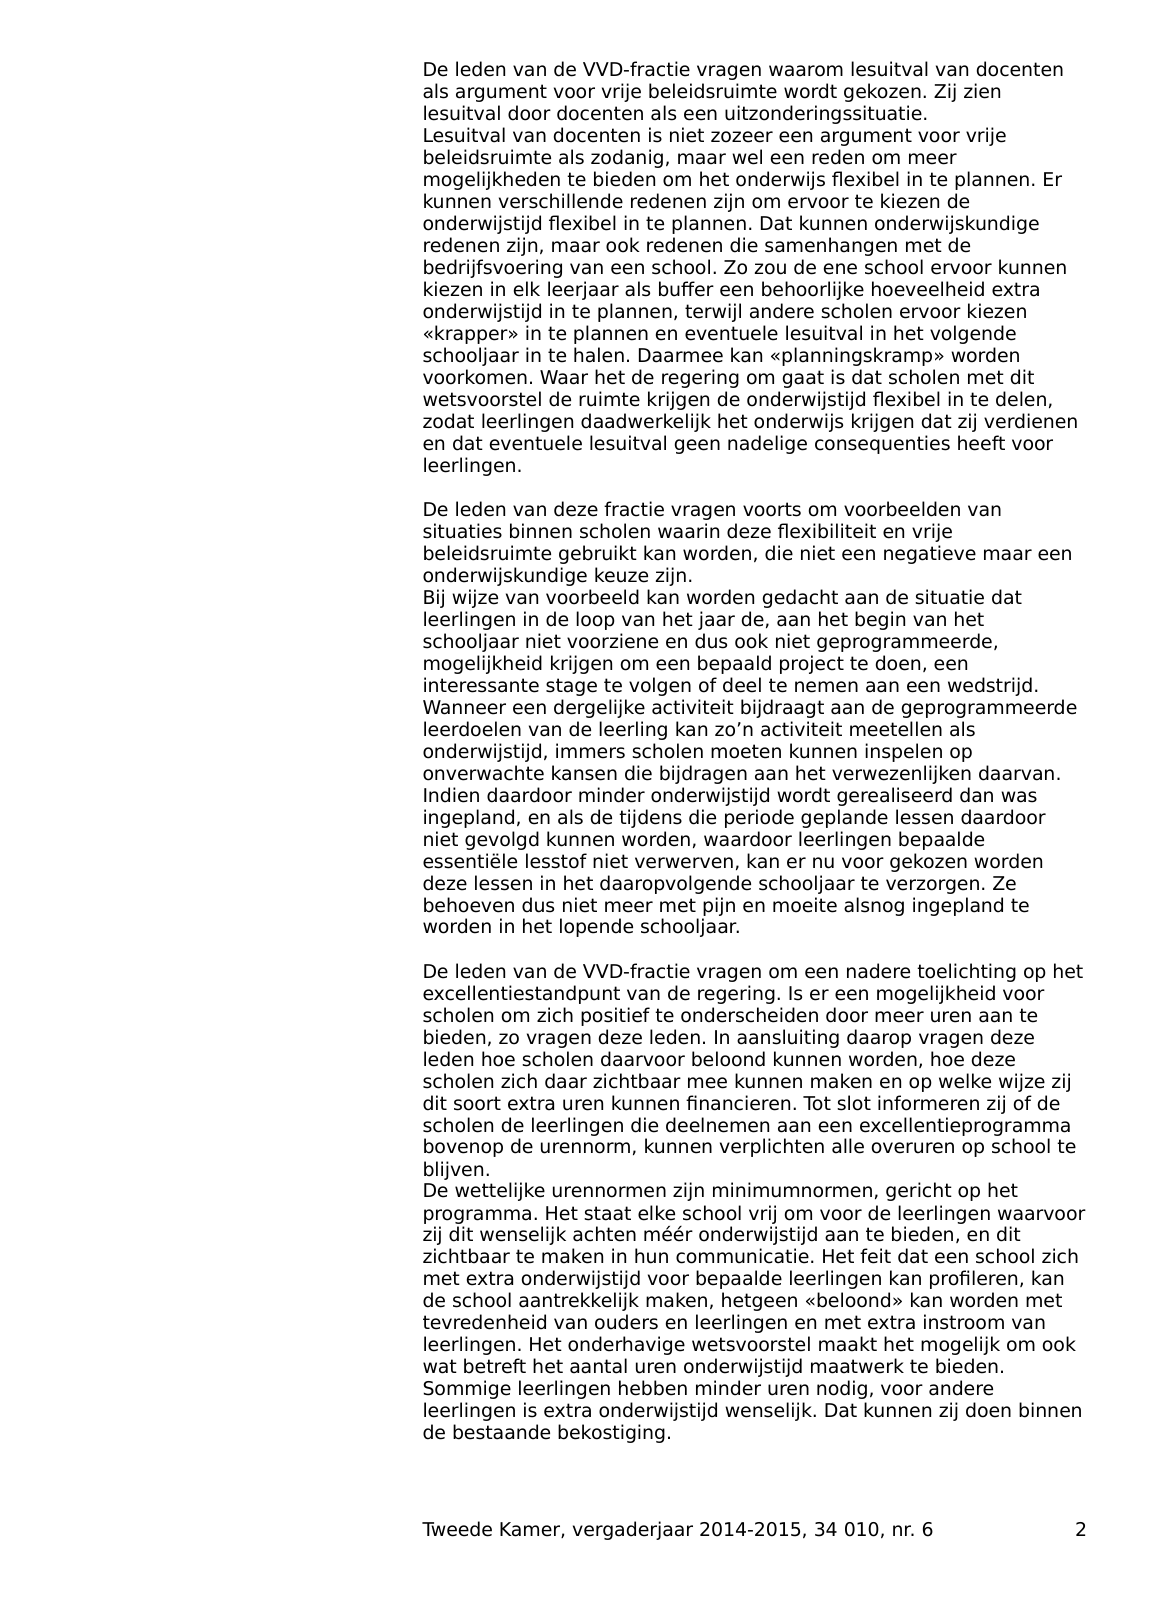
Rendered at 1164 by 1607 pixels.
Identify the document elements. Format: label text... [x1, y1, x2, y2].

text Lesuitval van docenten is niet zozeer een argument voor vrije beleidsruimte als zodanig, maar wel een reden om meer mogelijkheden te bieden om het onderwijs flexibel in te plannen. Er kunnen verschillende redenen zijn om ervoor te kiezen de onderwijstijd flexibel in te plannen. Dat kunnen onderwijskundige redenen zijn, maar ook redenen die samenhangen met de bedrijfsvoering van een school. Zo zou de ene school ervoor kunnen kiezen in elk leerjaar als buffer een behoorlijke hoeveelheid extra onderwijstijd in te plannen, terwijl andere scholen ervoor kiezen «krapper» in te plannen en eventuele lesuitval in het volgende schooljaar in te halen. Daarmee kan «planningskramp» worden voorkomen. Waar het de regering om gaat is dat scholen met dit wetsvoorstel de ruimte krijgen de onderwijstijd flexibel in te delen, zodat leerlingen daadwerkelijk het onderwijs krijgen dat zij verdienen en dat eventuele lesuitval geen nadelige consequenties heeft voor leerlingen. [422, 125, 1087, 477]
text De leden van deze fractie vragen voorts om voorbeelden van situaties binnen scholen waarin deze flexibiliteit en vrije beleidsruimte gebruikt kan worden, die niet een negatieve maar een onderwijskundige keuze zijn. [422, 499, 1087, 587]
text De leden van de VVD-fractie vragen om een nadere toelichting op het excellentiestandpunt van de regering. Is er een mogelijkheid voor scholen om zich positief te onderscheiden door meer uren aan te bieden, zo vragen deze leden. In aansluiting daarop vragen deze leden hoe scholen daarvoor beloond kunnen worden, hoe deze scholen zich daar zichtbaar mee kunnen maken en op welke wijze zij dit soort extra uren kunnen financieren. Tot slot informeren zij of de scholen de leerlingen die deelnemen aan een excellentieprogramma bovenop de urennorm, kunnen verplichten alle overuren op school te blijven. [422, 961, 1087, 1180]
text De wettelijke urennormen zijn minimumnormen, gericht op het programma. Het staat elke school vrij om voor de leerlingen waarvoor zij dit wenselijk achten méér onderwijstijd aan te bieden, en dit zichtbaar te maken in hun communicatie. Het feit dat een school zich met extra onderwijstijd voor bepaalde leerlingen kan profileren, kan de school aantrekkelijk maken, hetgeen «beloond» kan worden met tevredenheid van ouders en leerlingen en met extra instroom van leerlingen. Het onderhavige wetsvoorstel maakt het mogelijk om ook wat betreft het aantal uren onderwijstijd maatwerk te bieden. Sommige leerlingen hebben minder uren nodig, voor andere leerlingen is extra onderwijstijd wenselijk. Dat kunnen zij doen binnen de bestaande bekostiging. [422, 1180, 1087, 1444]
text Bij wijze van voorbeeld kan worden gedacht aan de situatie dat leerlingen in de loop van het jaar de, aan het begin van het schooljaar niet voorziene en dus ook niet geprogrammeerde, mogelijkheid krijgen om een bepaald project te doen, een interessante stage te volgen of deel te nemen aan een wedstrijd. Wanneer een dergelijke activiteit bijdraagt aan de geprogrammeerde leerdoelen van de leerling kan zo’n activiteit meetellen als onderwijstijd, immers scholen moeten kunnen inspelen op onverwachte kansen die bijdragen aan het verwezenlijken daarvan. Indien daardoor minder onderwijstijd wordt gerealiseerd dan was ingepland, en als de tijdens die periode geplande lessen daardoor niet gevolgd kunnen worden, waardoor leerlingen bepaalde essentiële lesstof niet verwerven, kan er nu voor gekozen worden deze lessen in het daaropvolgende schooljaar te verzorgen. Ze behoeven dus niet meer met pijn en moeite alsnog ingepland te worden in het lopende schooljaar. [422, 587, 1087, 938]
text De leden van de VVD-fractie vragen waarom lesuitval van docenten als argument voor vrije beleidsruimte wordt gekozen. Zij zien lesuitval door docenten als een uitzonderingssituatie. [422, 59, 1087, 125]
